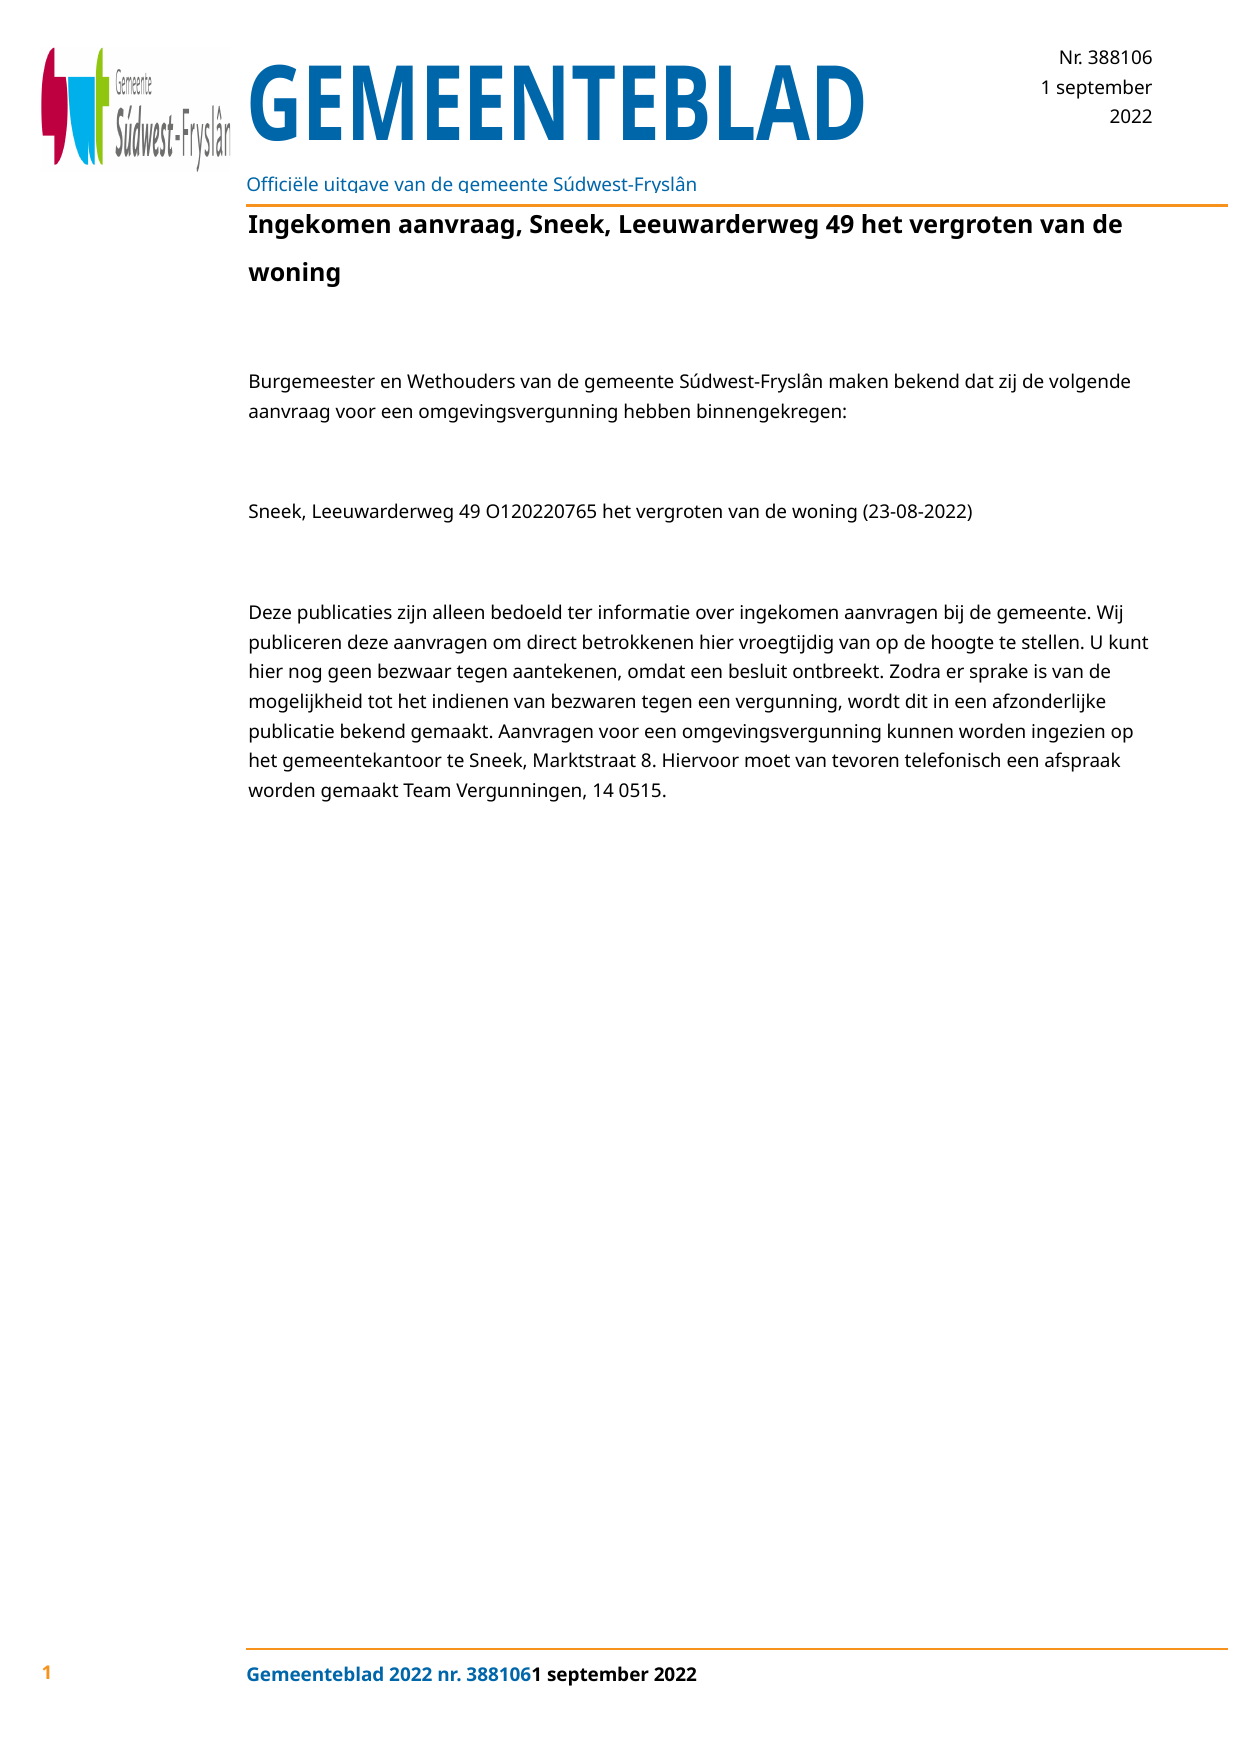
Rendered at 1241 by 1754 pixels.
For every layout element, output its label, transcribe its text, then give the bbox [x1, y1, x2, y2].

text Burgemeester en Wethouders van de gemeente Súdwest-Fryslân maken bekend dat zij de volgende aanvraag voor een omgevingsvergunning hebben binnengekregen: [248, 368, 1152, 424]
picture [41, 47, 231, 172]
text Sneek, Leeuwarderweg 49 O120220765 het vergroten van de woning (23-08-2022) [248, 499, 1152, 524]
text Ingekomen aanvraag, Sneek, Leeuwarderweg 49 het vergroten van de woning [248, 207, 1152, 288]
text Deze publicaties zijn alleen bedoeld ter informatie over ingekomen aanvragen bij de gemeente. Wij publiceren deze aanvragen om direct betrokkenen hier vroegtijdig van op de hoogte te stellen. U kunt hier nog geen bezwaar tegen aantekenen, omdat een besluit ontbreekt. Zodra er sprake is van de mogelijkheid tot het indienen van bezwaren tegen een vergunning, wordt dit in een afzonderlijke publicatie bekend gemaakt. Aanvragen voor een omgevingsvergunning kunnen worden ingezien op het gemeentekantoor te Sneek, Marktstraat 8. Hiervoor moet van tevoren telefonisch een afspraak worden gemaakt Team Vergunningen, 14 0515. [248, 599, 1152, 803]
